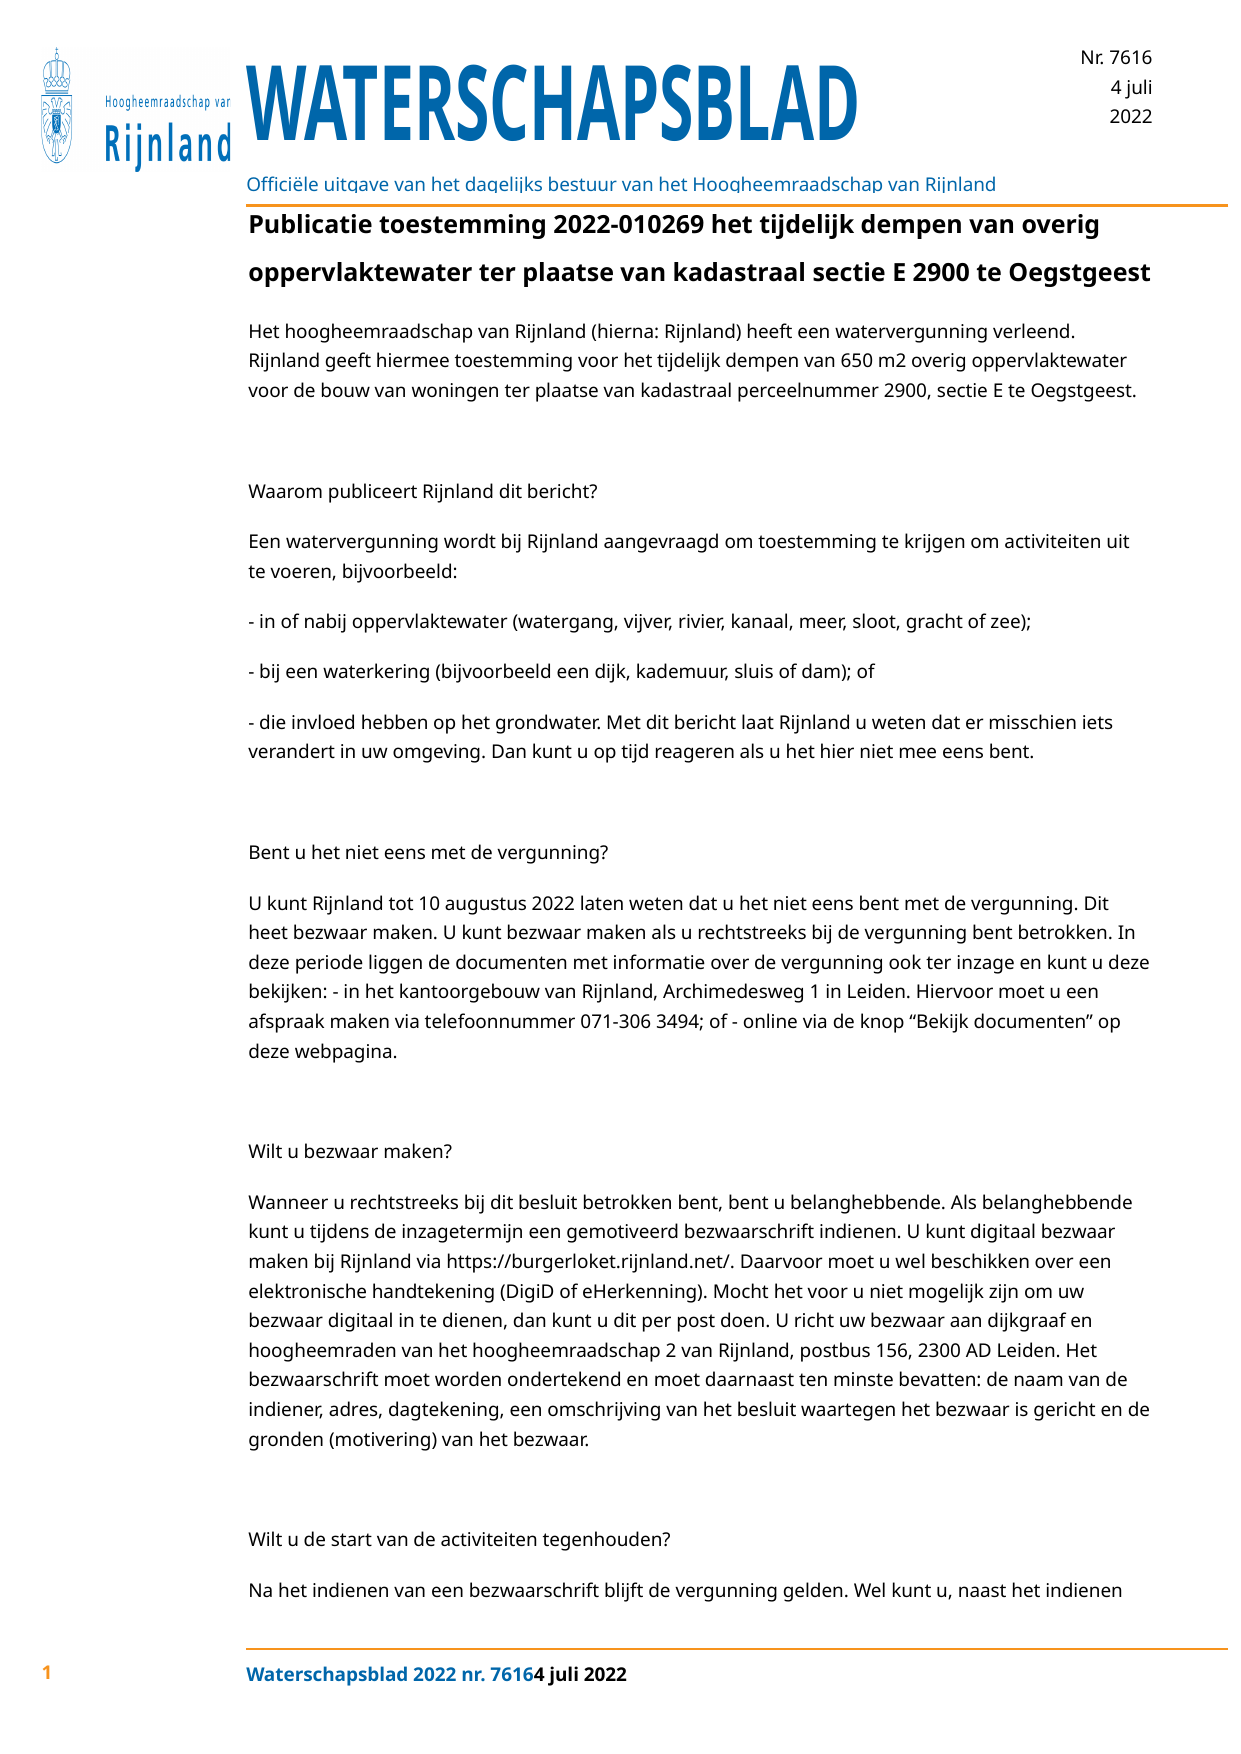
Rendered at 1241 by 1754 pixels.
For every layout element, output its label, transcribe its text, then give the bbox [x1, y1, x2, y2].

picture [41, 47, 231, 172]
text Publicatie toestemming 2022-010269 het tijdelijk dempen van overig oppervlaktewater ter plaatse van kadastraal sectie E 2900 te Oegstgeest [248, 207, 1152, 288]
text - bij een waterkering (bijvoorbeeld een dijk, kademuur, sluis of dam); of [248, 659, 1152, 684]
text U kunt Rijnland tot 10 augustus 2022 laten weten dat u het niet eens bent met de vergunning. Dit heet bezwaar maken. U kunt bezwaar maken als u rechtstreeks bij de vergunning bent betrokken. In deze periode liggen de documenten met informatie over de vergunning ook ter inzage en kunt u deze bekijken: - in het kantoorgebouw van Rijnland, Archimedesweg 1 in Leiden. Hiervoor moet u een afspraak maken via telefoonnummer 071-306 3494; of - online via de knop “Bekijk documenten” op deze webpagina. [248, 890, 1152, 1064]
text Wilt u bezwaar maken? [248, 1139, 1152, 1164]
text Een watervergunning wordt bij Rijnland aangevraagd om toestemming te krijgen om activiteiten uit te voeren, bijvoorbeeld: [248, 528, 1152, 584]
text Waarom publiceert Rijnland dit bericht? [248, 478, 1152, 504]
text Bent u het niet eens met de vergunning? [248, 839, 1152, 865]
text Na het indienen van een bezwaarschrift blijft de vergunning gelden. Wel kunt u, naast het indienen [248, 1577, 1152, 1603]
text Wanneer u rechtstreeks bij dit besluit betrokken bent, bent u belanghebbende. Als belanghebbende kunt u tijdens de inzagetermijn een gemotiveerd bezwaarschrift indienen. U kunt digitaal bezwaar maken bij Rijnland via https://burgerloket.rijnland.net/. Daarvoor moet u wel beschikken over een elektronische handtekening (DigiD of eHerkenning). Mocht het voor u niet mogelijk zijn om uw bezwaar digitaal in te dienen, dan kunt u dit per post doen. U richt uw bezwaar aan dijkgraaf en hoogheemraden van het hoogheemraadschap 2 van Rijnland, postbus 156, 2300 AD Leiden. Het bezwaarschrift moet worden ondertekend en moet daarnaast ten minste bevatten: de naam van de indiener, adres, dagtekening, een omschrijving van het besluit waartegen het bezwaar is gericht en de gronden (motivering) van het bezwaar. [248, 1189, 1152, 1452]
text - die invloed hebben op het grondwater. Met dit bericht laat Rijnland u weten dat er misschien iets verandert in uw omgeving. Dan kunt u op tijd reageren als u het hier niet mee eens bent. [248, 709, 1152, 764]
text Het hoogheemraadschap van Rijnland (hierna: Rijnland) heeft een watervergunning verleend. Rijnland geeft hiermee toestemming voor het tijdelijk dempen van 650 m2 overig oppervlaktewater voor de bouw van woningen ter plaatse van kadastraal perceelnummer 2900, sectie E te Oegstgeest. [248, 318, 1152, 403]
text - in of nabij oppervlaktewater (watergang, vijver, rivier, kanaal, meer, sloot, gracht of zee); [248, 608, 1152, 634]
text Wilt u de start van de activiteiten tegenhouden? [248, 1527, 1152, 1552]
